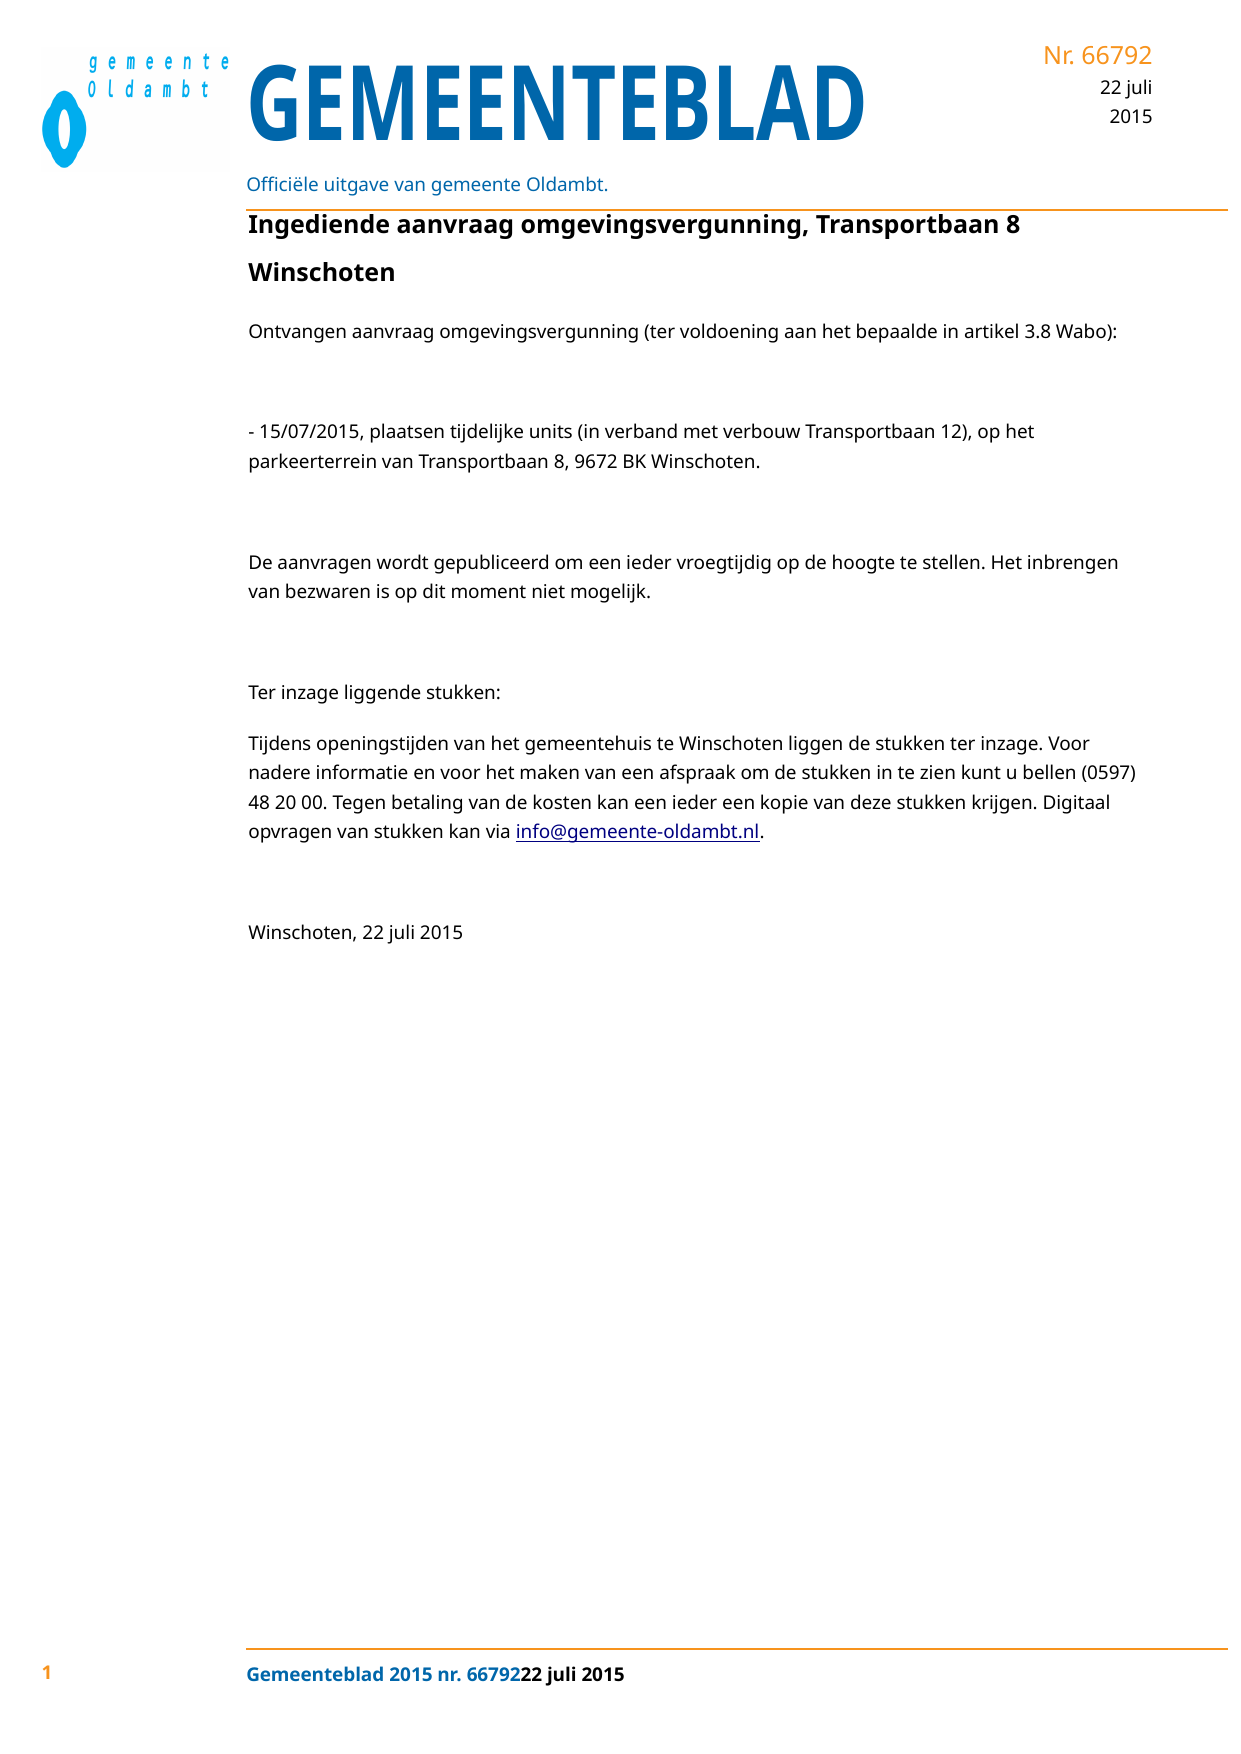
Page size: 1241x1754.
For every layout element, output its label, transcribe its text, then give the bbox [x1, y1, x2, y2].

text De aanvragen wordt gepubliceerd om een ieder vroegtijdig op de hoogte te stellen. Het inbrengen van bezwaren is op dit moment niet mogelijk. [248, 549, 1152, 604]
text Ingediende aanvraag omgevingsvergunning, Transportbaan 8 Winschoten [248, 211, 1152, 288]
text Ter inzage liggende stukken: [248, 679, 1152, 705]
text Ontvangen aanvraag omgevingsvergunning (ter voldoening aan het bepaalde in artikel 3.8 Wabo): [248, 318, 1152, 344]
text - 15/07/2015, plaatsen tijdelijke units (in verband met verbouw Transportbaan 12), op het parkeerterrein van Transportbaan 8, 9672 BK Winschoten. [248, 419, 1152, 474]
text Tijdens openingstijden van het gemeentehuis te Winschoten liggen de stukken ter inzage. Voor nadere informatie en voor het maken van een afspraak om de stukken in te zien kunt u bellen (0597) 48 20 00. Tegen betaling van de kosten kan een ieder een kopie van deze stukken krijgen. Digitaal opvragen van stukken kan via info@gemeente-oldambt.nl. [248, 730, 1152, 844]
text Winschoten, 22 juli 2015 [248, 919, 1152, 945]
picture [41, 47, 231, 172]
